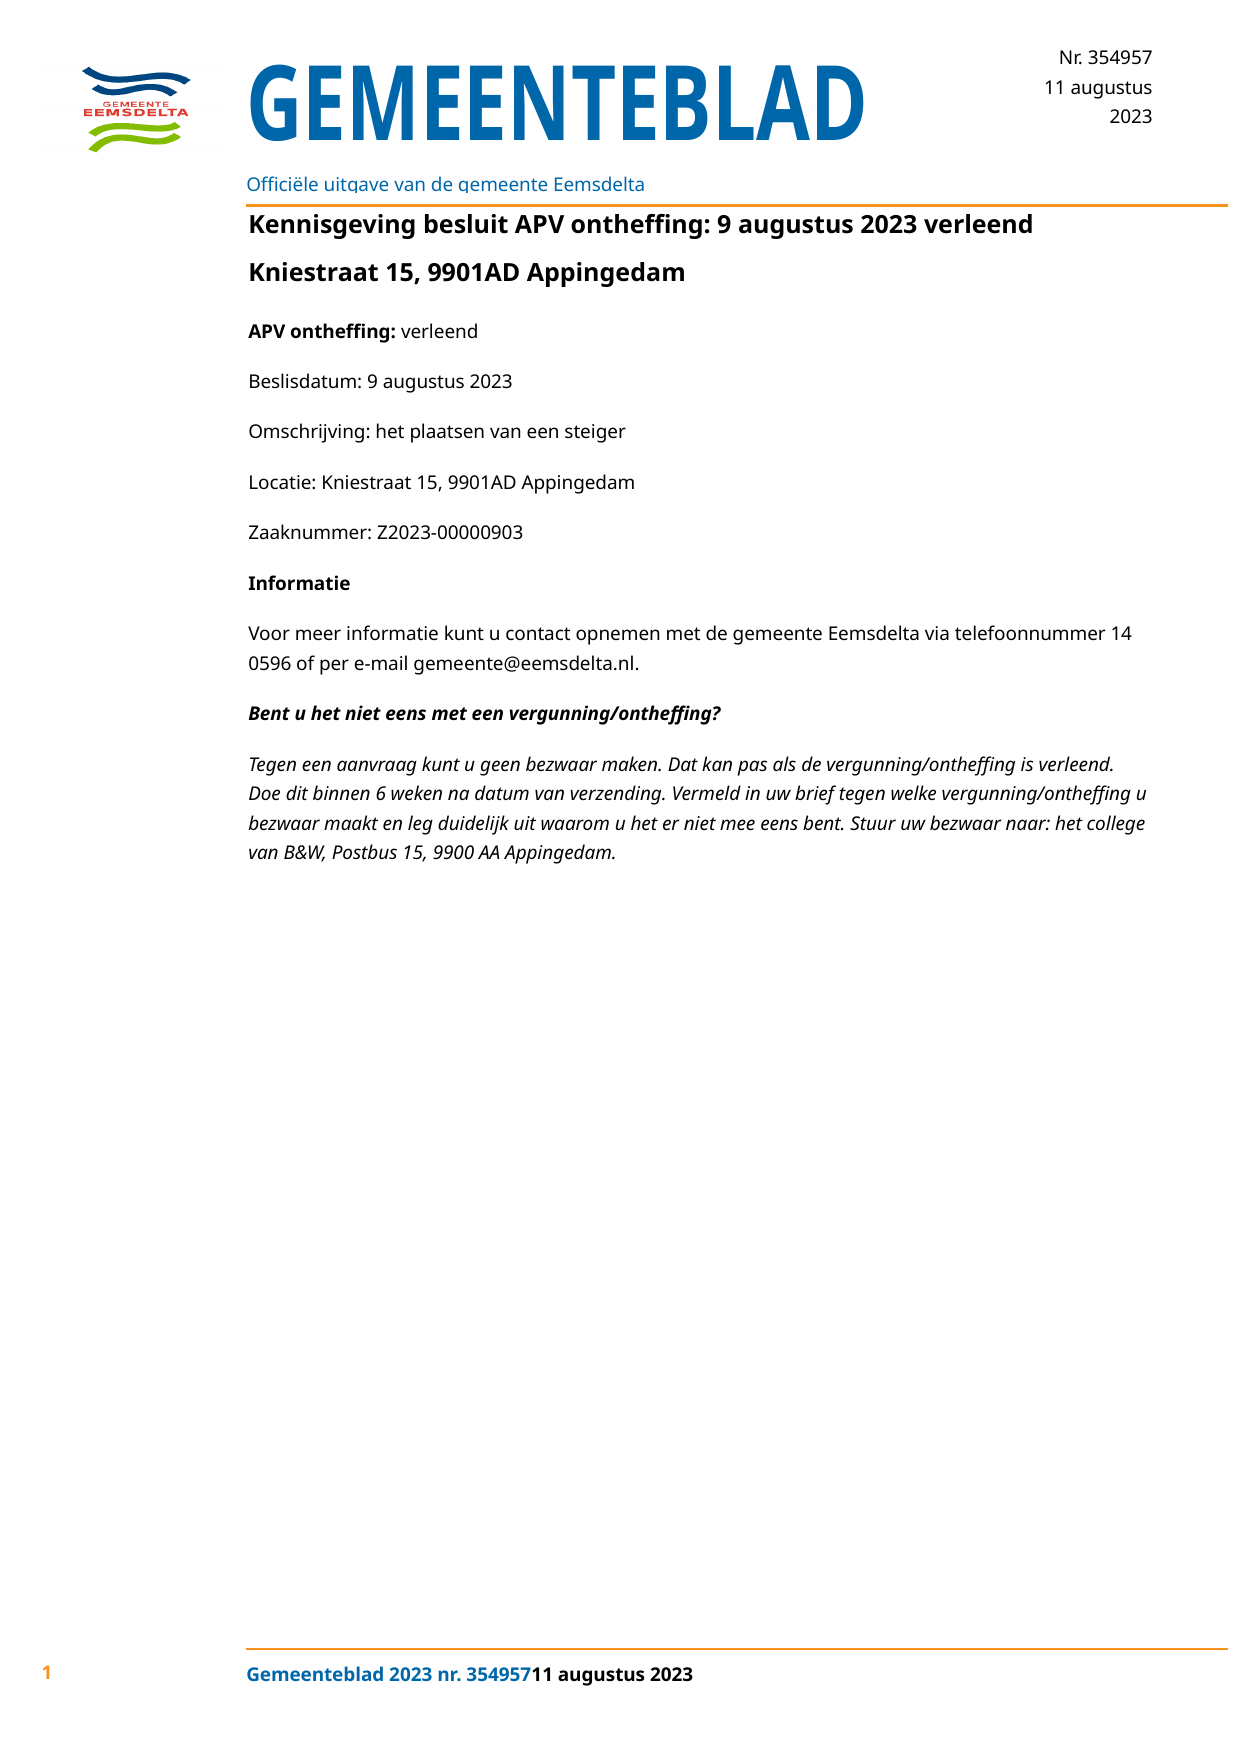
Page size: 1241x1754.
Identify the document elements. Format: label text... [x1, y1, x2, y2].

text Tegen een aanvraag kunt u geen bezwaar maken. Dat kan pas als de vergunning/ontheffing is verleend. Doe dit binnen 6 weken na datum van verzending. Vermeld in uw brief tegen welke vergunning/ontheffing u bezwaar maakt en leg duidelijk uit waarom u het er niet mee eens bent. Stuur uw bezwaar naar: het college van B&W, Postbus 15, 9900 AA Appingedam. [248, 751, 1152, 865]
text Locatie: Kniestraat 15, 9901AD Appingedam [248, 469, 1152, 495]
text Kennisgeving besluit APV ontheffing: 9 augustus 2023 verleend Kniestraat 15, 9901AD Appingedam [248, 207, 1152, 288]
text Omschrijving: het plaatsen van een steiger [248, 419, 1152, 444]
text Zaaknummer: Z2023-00000903 [248, 519, 1152, 545]
text Beslisdatum: 9 augustus 2023 [248, 368, 1152, 394]
text APV ontheffing: verleend [248, 318, 1152, 344]
text Bent u het niet eens met een vergunning/ontheffing? [248, 700, 1152, 726]
text Voor meer informatie kunt u contact opnemen met de gemeente Eemsdelta via telefoonnummer 14 0596 of per e-mail gemeente@eemsdelta.nl. [248, 620, 1152, 676]
picture [41, 47, 231, 172]
text Informatie [248, 570, 1152, 596]
